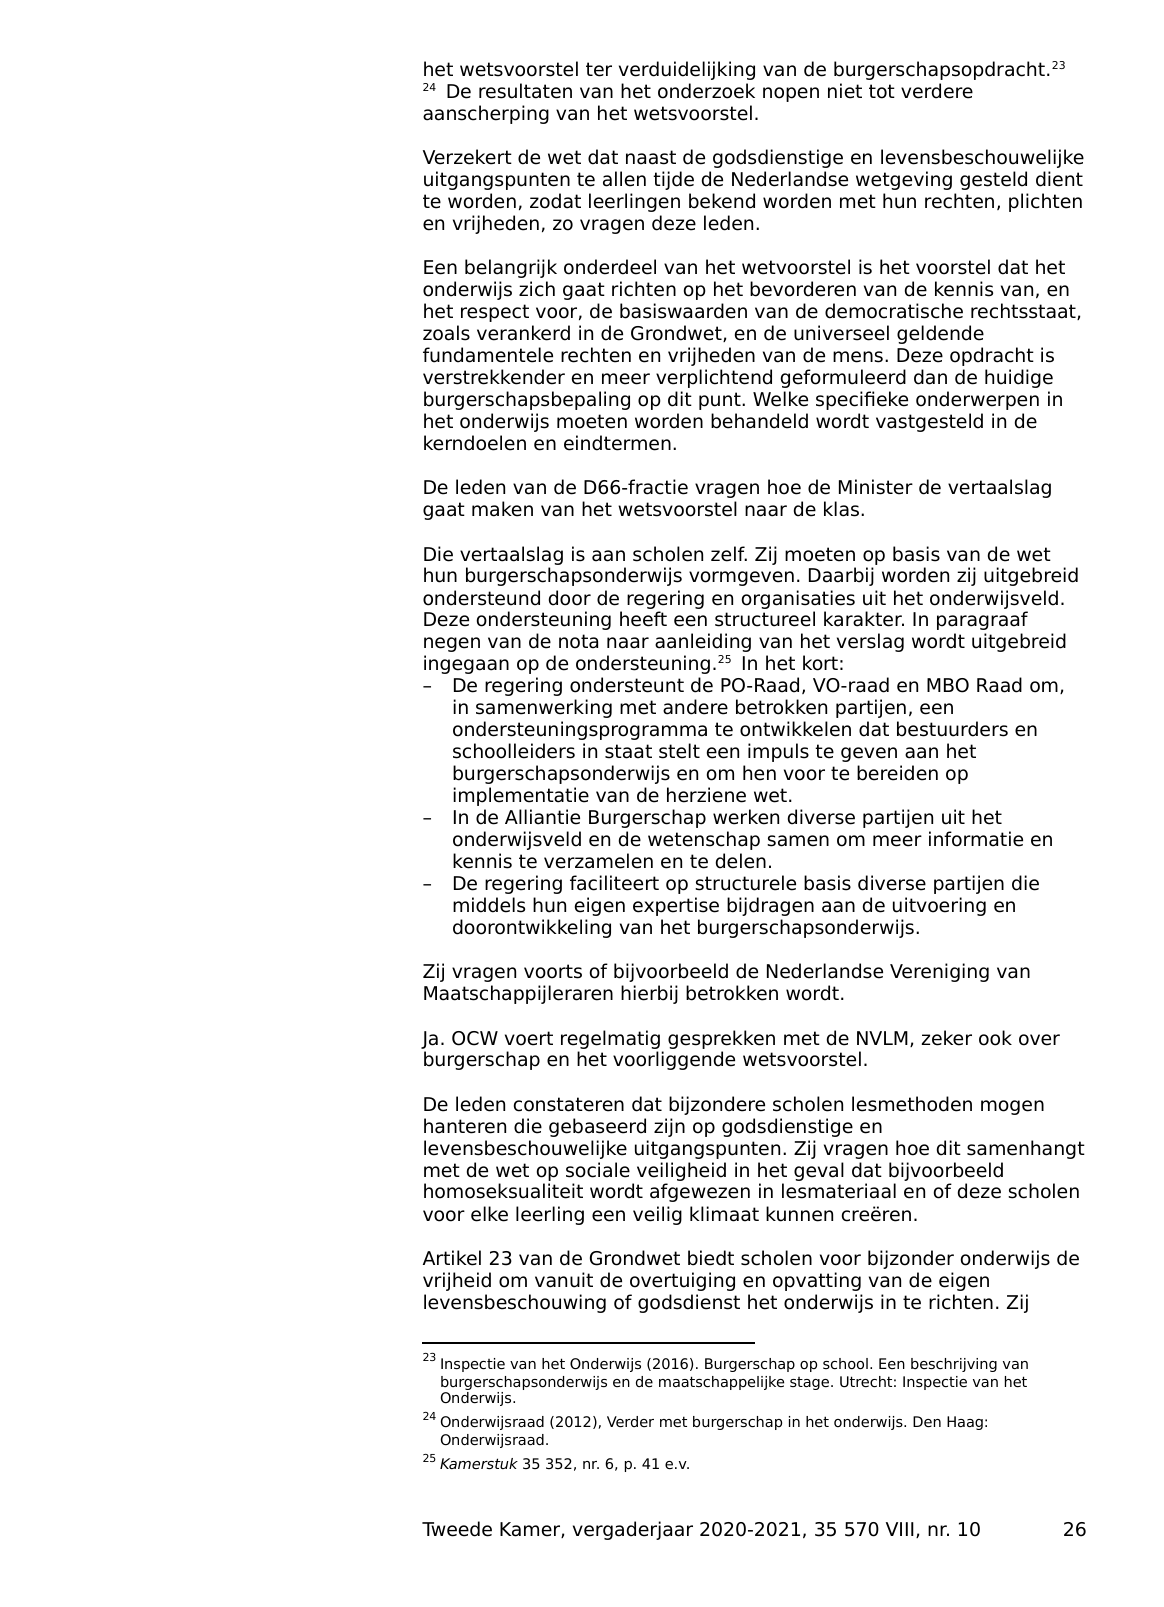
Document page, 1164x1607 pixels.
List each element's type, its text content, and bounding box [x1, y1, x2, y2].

text – De regering faciliteert op structurele basis diverse partijen die middels hun eigen expertise bijdragen aan de uitvoering en doorontwikkeling van het burgerschapsonderwijs. [422, 873, 1087, 939]
text Die vertaalslag is aan scholen zelf. Zij moeten op basis van de wet hun burgerschapsonderwijs vormgeven. Daarbij worden zij uitgebreid ondersteund door de regering en organisaties uit het onderwijsveld. Deze ondersteuning heeft een structureel karakter. In paragraaf negen van de nota naar aanleiding van het verslag wordt uitgebreid ingegaan op de ondersteuning. In het kort: [422, 543, 1087, 675]
text De leden van de D66-fractie vragen hoe de Minister de vertaalslag gaat maken van het wetsvoorstel naar de klas. [422, 477, 1087, 521]
text Artikel 23 van de Grondwet biedt scholen voor bijzonder onderwijs de vrijheid om vanuit de overtuiging en opvatting van de eigen levensbeschouwing of godsdienst het onderwijs in te richten. Zij [422, 1248, 1087, 1313]
text Een belangrijk onderdeel van het wetvoorstel is het voorstel dat het onderwijs zich gaat richten op het bevorderen van de kennis van, en het respect voor, de basiswaarden van de democratische rechtsstaat, zoals verankerd in de Grondwet, en de universeel geldende fundamentele rechten en vrijheden van de mens. Deze opdracht is verstrekkender en meer verplichtend geformuleerd dan de huidige burgerschapsbepaling op dit punt. Welke specifieke onderwerpen in het onderwijs moeten worden behandeld wordt vastgesteld in de kerndoelen en eindtermen. [422, 257, 1087, 455]
text Ja. OCW voert regelmatig gesprekken met de NVLM, zeker ook over burgerschap en het voorliggende wetsvoorstel. [422, 1027, 1087, 1071]
text het wetsvoorstel ter verduidelijking van de burgerschapsopdracht. De resultaten van het onderzoek nopen niet tot verdere aanscherping van het wetsvoorstel. [422, 59, 1087, 125]
text De leden constateren dat bijzondere scholen lesmethoden mogen hanteren die gebaseerd zijn op godsdienstige en levensbeschouwelijke uitgangspunten. Zij vragen hoe dit samenhangt met de wet op sociale veiligheid in het geval dat bijvoorbeeld homoseksualiteit wordt afgewezen in lesmateriaal en of deze scholen voor elke leerling een veilig klimaat kunnen creëren. [422, 1093, 1087, 1225]
text – In de Alliantie Burgerschap werken diverse partijen uit het onderwijsveld en de wetenschap samen om meer informatie en kennis te verzamelen en te delen. [422, 807, 1087, 873]
text – De regering ondersteunt de PO-Raad, VO-raad en MBO Raad om, in samenwerking met andere betrokken partijen, een ondersteuningsprogramma te ontwikkelen dat bestuurders en schoolleiders in staat stelt een impuls te geven aan het burgerschapsonderwijs en om hen voor te bereiden op implementatie van de herziene wet. [422, 675, 1087, 807]
text Inspectie van het Onderwijs (2016). Burgerschap op school. Een beschrijving van burgerschapsonderwijs en de maatschappelijke stage. Utrecht: Inspectie van het Onderwijs. [422, 1352, 1087, 1407]
text Verzekert de wet dat naast de godsdienstige en levensbeschouwelijke uitgangspunten te allen tijde de Nederlandse wetgeving gesteld dient te worden, zodat leerlingen bekend worden met hun rechten, plichten en vrijheden, zo vragen deze leden. [422, 147, 1087, 235]
text Onderwijsraad (2012), Verder met burgerschap in het onderwijs. Den Haag: Onderwijsraad. [422, 1410, 1087, 1449]
text Zij vragen voorts of bijvoorbeeld de Nederlandse Vereniging van Maatschappijleraren hierbij betrokken wordt. [422, 961, 1087, 1005]
text Kamerstuk 35 352, nr. 6, p. 41 e.v. [422, 1452, 1087, 1474]
